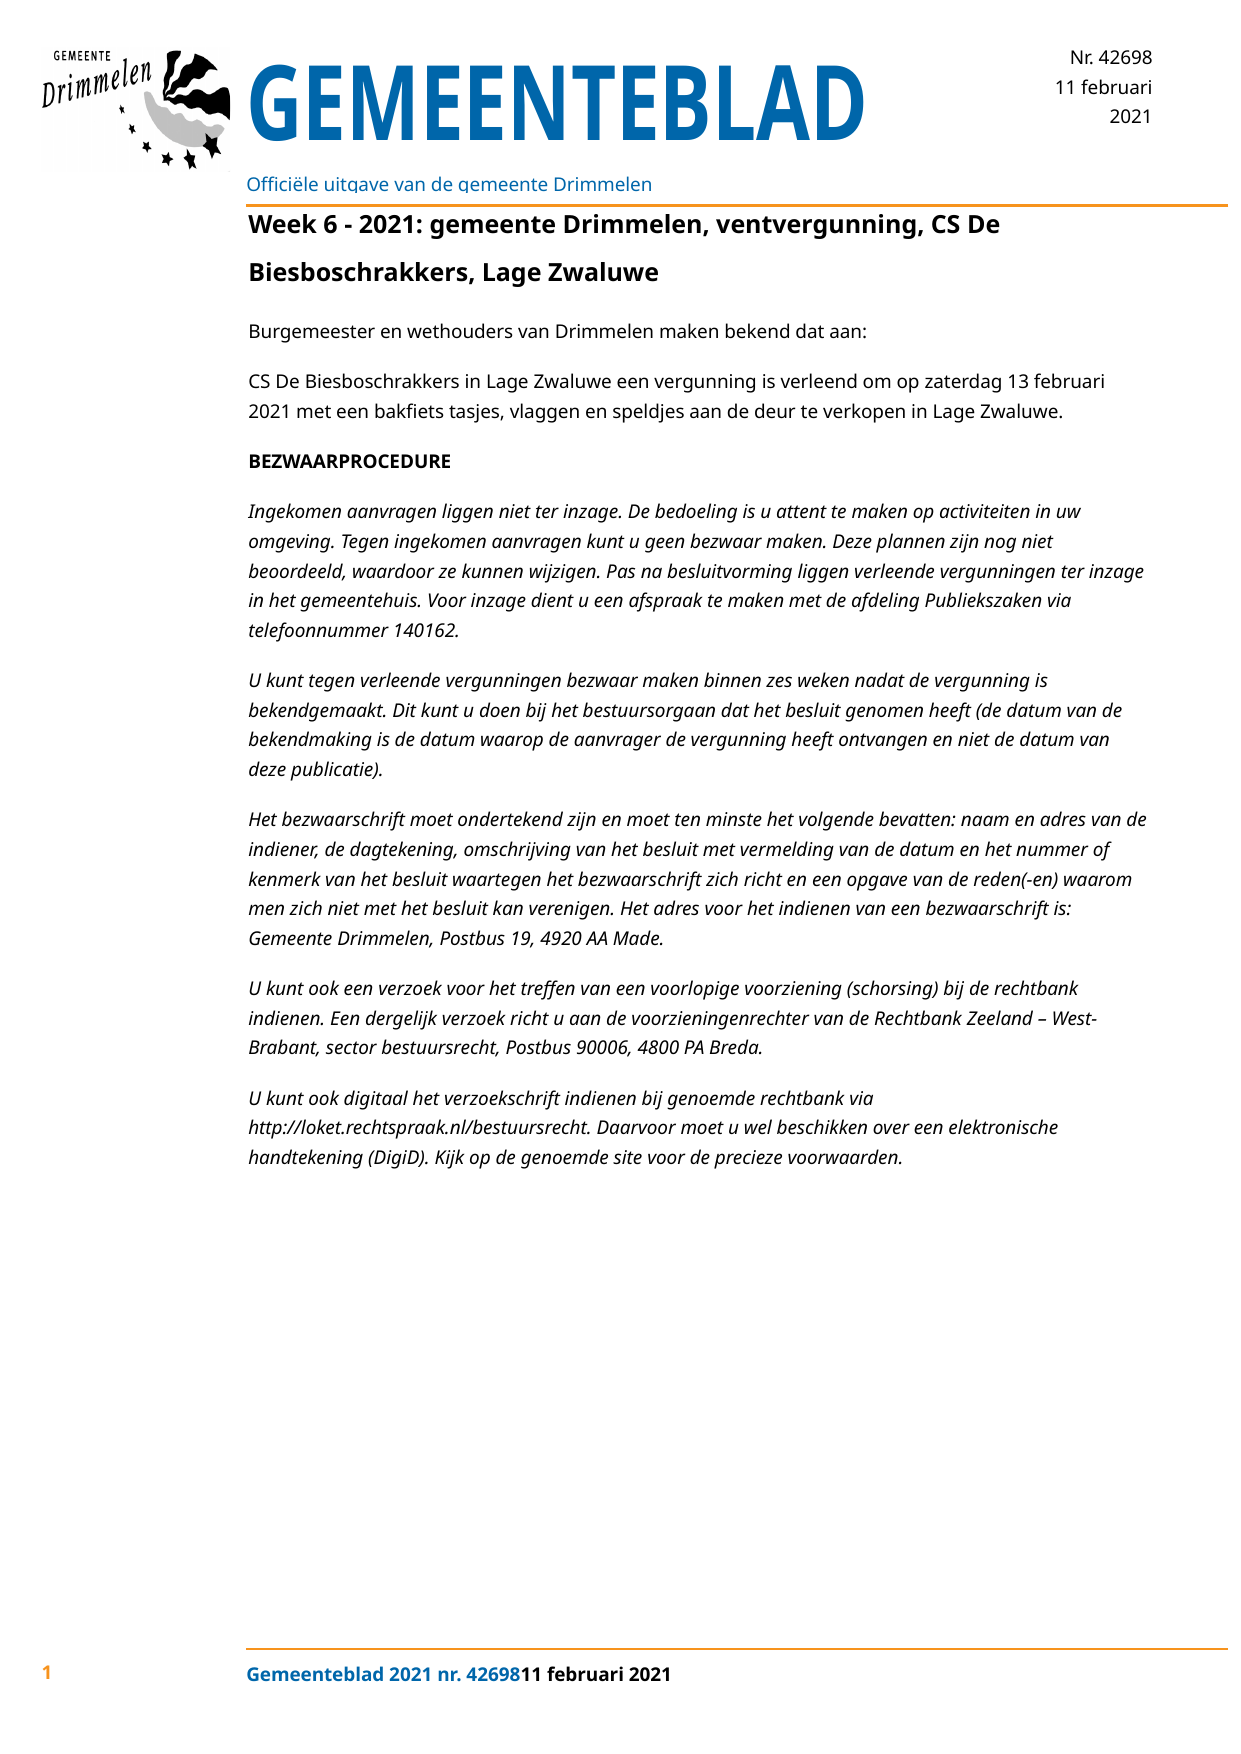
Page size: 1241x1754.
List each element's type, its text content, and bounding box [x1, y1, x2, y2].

text BEZWAARPROCEDURE [248, 448, 1152, 474]
text U kunt tegen verleende vergunningen bezwaar maken binnen zes weken nadat de vergunning is bekendgemaakt. Dit kunt u doen bij het bestuursorgaan dat het besluit genomen heeft (de datum van de bekendmaking is de datum waarop de aanvrager de vergunning heeft ontvangen en niet de datum van deze publicatie). [248, 667, 1152, 782]
text Ingekomen aanvragen liggen niet ter inzage. De bedoeling is u attent te maken op activiteiten in uw omgeving. Tegen ingekomen aanvragen kunt u geen bezwaar maken. Deze plannen zijn nog niet beoordeeld, waardoor ze kunnen wijzigen. Pas na besluitvorming liggen verleende vergunningen ter inzage in het gemeentehuis. Voor inzage dient u een afspraak te maken met de afdeling Publiekszaken via telefoonnummer 140162. [248, 499, 1152, 643]
text Het bezwaarschrift moet ondertekend zijn en moet ten minste het volgende bevatten: naam en adres van de indiener, de dagtekening, omschrijving van het besluit met vermelding van de datum en het nummer of kenmerk van het besluit waartegen het bezwaarschrift zich richt en een opgave van de reden(-en) waarom men zich niet met het besluit kan verenigen. Het adres voor het indienen van een bezwaarschrift is: Gemeente Drimmelen, Postbus 19, 4920 AA Made. [248, 807, 1152, 951]
text U kunt ook digitaal het verzoekschrift indienen bij genoemde rechtbank via http://loket.rechtspraak.nl/bestuursrecht. Daarvoor moet u wel beschikken over een elektronische handtekening (DigiD). Kijk op de genoemde site voor de precieze voorwaarden. [248, 1085, 1152, 1170]
text Week 6 - 2021: gemeente Drimmelen, ventvergunning, CS De Biesboschrakkers, Lage Zwaluwe [248, 207, 1152, 288]
picture [41, 47, 231, 172]
text U kunt ook een verzoek voor het treffen van een voorlopige voorziening (schorsing) bij de rechtbank indienen. Een dergelijk verzoek richt u aan de voorzieningenrechter van de Rechtbank Zeeland – West-Brabant, sector bestuursrecht, Postbus 90006, 4800 PA Breda. [248, 975, 1152, 1060]
text Burgemeester en wethouders van Drimmelen maken bekend dat aan: [248, 318, 1152, 344]
text CS De Biesboschrakkers in Lage Zwaluwe een vergunning is verleend om op zaterdag 13 februari 2021 met een bakfiets tasjes, vlaggen en speldjes aan de deur te verkopen in Lage Zwaluwe. [248, 368, 1152, 424]
